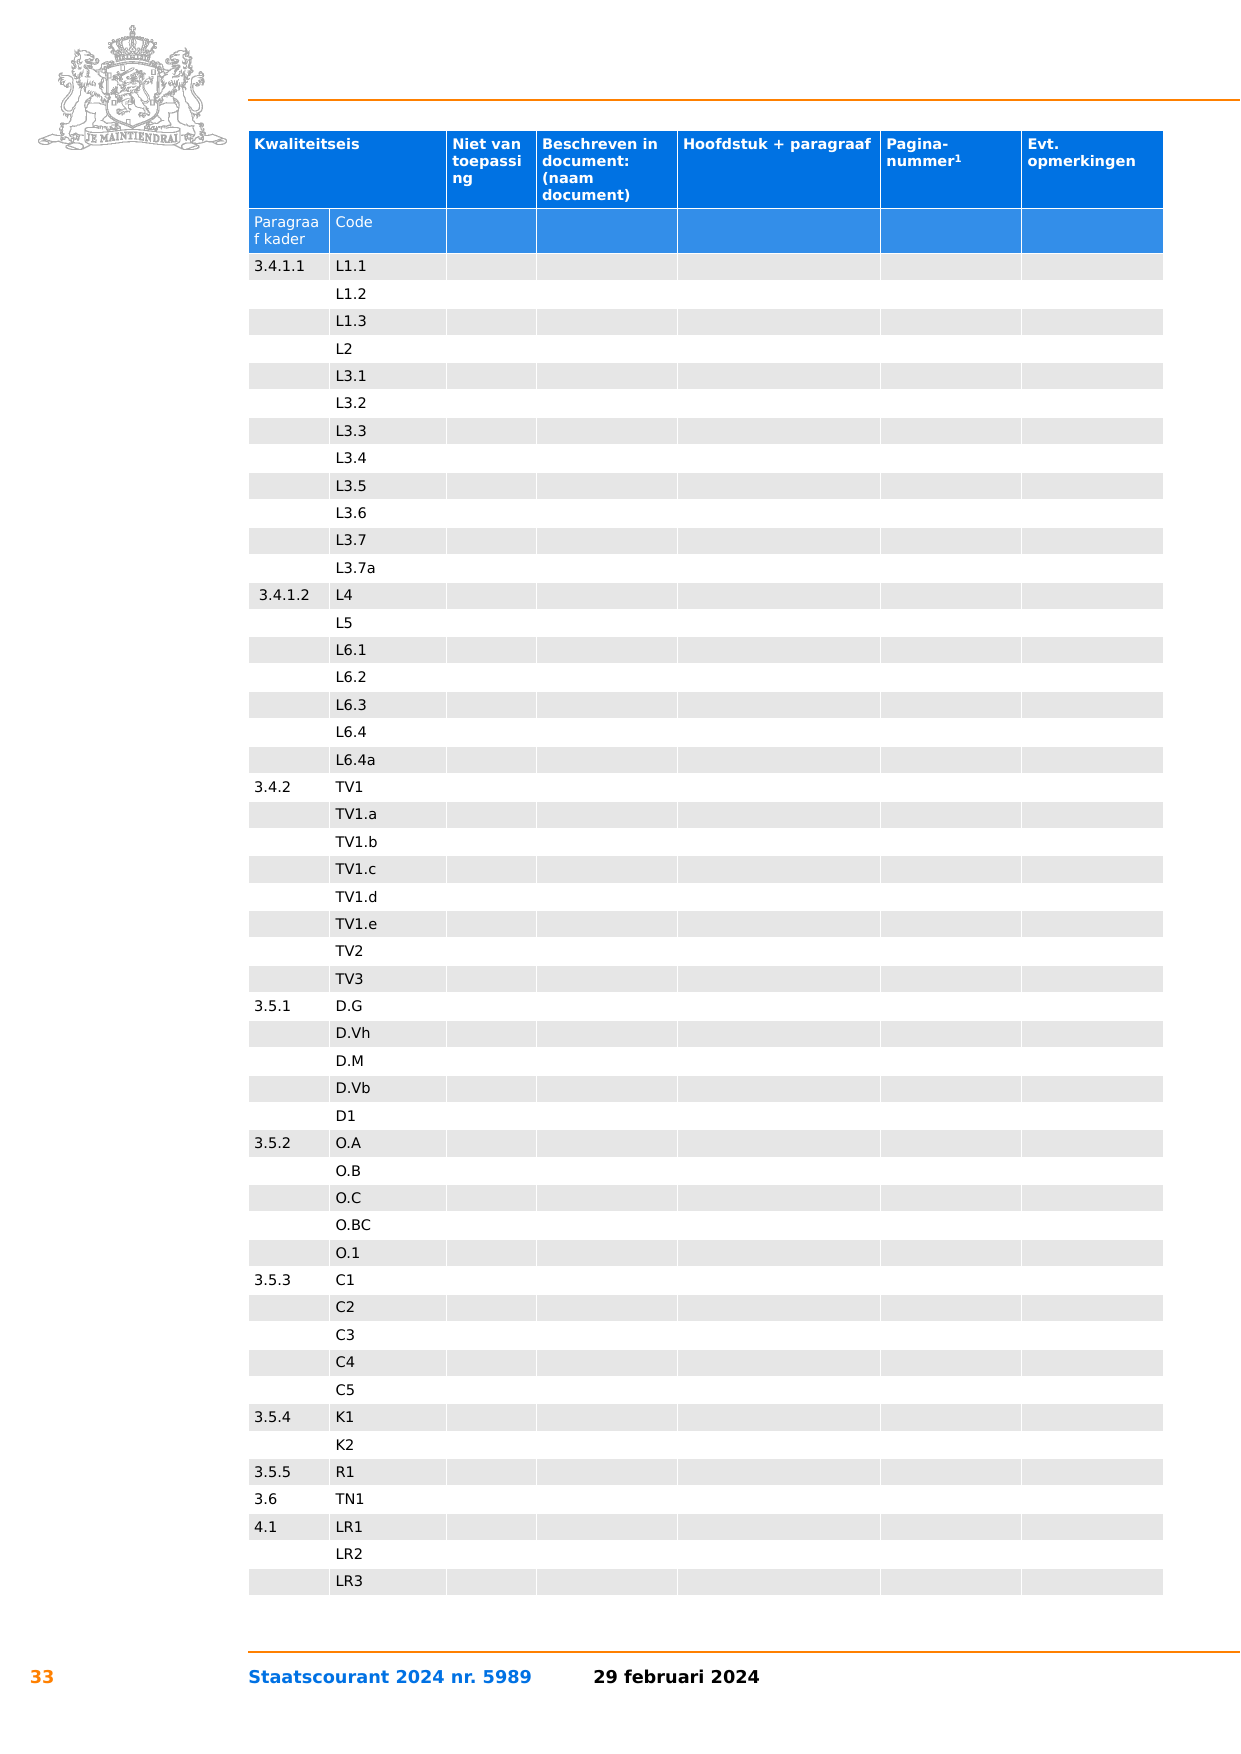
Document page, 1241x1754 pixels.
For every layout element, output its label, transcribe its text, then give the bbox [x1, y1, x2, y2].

table_cell [678, 1486, 880, 1513]
table_cell LR1 [330, 1514, 446, 1540]
table_cell [1022, 583, 1163, 609]
table_cell [1022, 692, 1163, 718]
table_cell [1022, 391, 1163, 417]
table_cell [678, 209, 880, 253]
table_cell [249, 309, 329, 335]
table_cell [1022, 1377, 1163, 1403]
table_cell [447, 336, 536, 362]
table_cell [678, 1295, 880, 1321]
table_cell [678, 363, 880, 389]
table_cell [881, 254, 1021, 280]
table_cell [881, 363, 1021, 389]
table_cell [249, 281, 329, 307]
table_cell [249, 391, 329, 417]
table_cell [1022, 1213, 1163, 1239]
table_cell [678, 966, 880, 992]
table_cell [537, 1350, 677, 1376]
table_cell [881, 1322, 1021, 1348]
table_cell TV1.e [330, 911, 446, 937]
table_cell [249, 884, 329, 910]
table_cell [678, 610, 880, 636]
table_cell TV1.c [330, 856, 446, 883]
table_cell [881, 1185, 1021, 1211]
table_cell [881, 1486, 1021, 1513]
table_cell D.G [330, 993, 446, 1020]
table_cell [537, 747, 677, 773]
table_cell [447, 665, 536, 691]
table_header Kwaliteitseis [249, 131, 446, 208]
table_cell [678, 391, 880, 417]
table_cell [447, 1103, 536, 1129]
table_cell [678, 774, 880, 801]
table_cell 3.6 [249, 1486, 329, 1513]
table_cell D.Vb [330, 1076, 446, 1102]
table_cell [249, 637, 329, 663]
table_cell [1022, 884, 1163, 910]
table_cell [447, 610, 536, 636]
table_cell [447, 1185, 536, 1211]
table_cell [537, 336, 677, 362]
table_cell [881, 993, 1021, 1020]
table_cell [537, 1377, 677, 1403]
table_cell [249, 939, 329, 965]
table_cell [537, 966, 677, 992]
table_cell [678, 1103, 880, 1129]
table_cell [1022, 418, 1163, 444]
table_cell [678, 719, 880, 746]
table_cell L5 [330, 610, 446, 636]
table_cell [537, 418, 677, 444]
table_cell [678, 309, 880, 335]
table_cell L4 [330, 583, 446, 609]
table_cell TV1.d [330, 884, 446, 910]
table_cell [537, 911, 677, 937]
table_cell K2 [330, 1432, 446, 1458]
table_cell [537, 884, 677, 910]
table_cell [678, 856, 880, 883]
table_cell [249, 1158, 329, 1184]
table_cell O.A [330, 1130, 446, 1157]
table_cell [249, 555, 329, 581]
table_cell [1022, 528, 1163, 554]
table_cell [678, 1350, 880, 1376]
table_cell C2 [330, 1295, 446, 1321]
table_cell [678, 1459, 880, 1485]
table_cell [447, 637, 536, 663]
table_cell [1022, 1021, 1163, 1047]
table_cell [249, 473, 329, 499]
table_cell [537, 1432, 677, 1458]
table_cell [1022, 209, 1163, 253]
table_cell [1022, 610, 1163, 636]
table_cell [678, 829, 880, 855]
table_cell [881, 939, 1021, 965]
table_cell [537, 1048, 677, 1074]
table_cell [678, 1267, 880, 1294]
table_cell [881, 719, 1021, 746]
table_cell [1022, 665, 1163, 691]
table_cell [447, 774, 536, 801]
table_cell [249, 500, 329, 527]
table_cell [1022, 1103, 1163, 1129]
table_cell [447, 254, 536, 280]
table_cell [678, 939, 880, 965]
table_cell [678, 1048, 880, 1074]
table_cell [249, 1541, 329, 1568]
table_cell [881, 856, 1021, 883]
table_cell [1022, 1350, 1163, 1376]
table_cell [1022, 1158, 1163, 1184]
table_cell L1.3 [330, 309, 446, 335]
table_cell [447, 719, 536, 746]
table_cell L3.5 [330, 473, 446, 499]
table_cell [447, 1459, 536, 1485]
table_cell [678, 1158, 880, 1184]
table_cell [249, 1322, 329, 1348]
table_cell [447, 1377, 536, 1403]
table_cell [881, 1021, 1021, 1047]
table_cell [249, 692, 329, 718]
table_cell [678, 1514, 880, 1540]
table_cell [447, 747, 536, 773]
table_cell [249, 829, 329, 855]
table_cell [447, 829, 536, 855]
table_cell [537, 939, 677, 965]
table_cell [1022, 336, 1163, 362]
table_cell [249, 802, 329, 828]
table_cell [678, 1322, 880, 1348]
table_cell [1022, 1459, 1163, 1485]
table_cell L3.2 [330, 391, 446, 417]
table_cell [537, 1240, 677, 1266]
table_cell [678, 1432, 880, 1458]
table_cell [678, 1076, 880, 1102]
table_cell [249, 1048, 329, 1074]
table_cell [881, 1432, 1021, 1458]
table_cell [1022, 747, 1163, 773]
table_cell [881, 445, 1021, 472]
table_cell [447, 309, 536, 335]
table_cell [678, 1404, 880, 1431]
table_cell [249, 1350, 329, 1376]
table_cell D.Vh [330, 1021, 446, 1047]
table_cell [881, 1514, 1021, 1540]
table_cell [1022, 1295, 1163, 1321]
table_cell [537, 528, 677, 554]
table_cell [881, 829, 1021, 855]
table_cell [447, 1267, 536, 1294]
table_cell [447, 583, 536, 609]
table_cell [1022, 281, 1163, 307]
table_cell TV1.a [330, 802, 446, 828]
table_cell C3 [330, 1322, 446, 1348]
table_cell [447, 1048, 536, 1074]
table_cell [537, 1569, 677, 1595]
table_cell [249, 966, 329, 992]
table_cell [447, 1213, 536, 1239]
table_cell [537, 829, 677, 855]
table_cell [881, 1377, 1021, 1403]
table_cell [1022, 1322, 1163, 1348]
table_cell [881, 336, 1021, 362]
table_cell [1022, 254, 1163, 280]
table_header Evt. opmerkingen [1022, 131, 1163, 208]
table_cell [447, 911, 536, 937]
table_cell [881, 774, 1021, 801]
table_cell [678, 993, 880, 1020]
table_cell [678, 1213, 880, 1239]
table_cell [881, 1158, 1021, 1184]
table_cell [249, 1432, 329, 1458]
table_cell [881, 1459, 1021, 1485]
table_cell [537, 1130, 677, 1157]
table_cell [881, 473, 1021, 499]
table_cell TV1.b [330, 829, 446, 855]
table_cell [881, 1103, 1021, 1129]
table_cell [678, 583, 880, 609]
table_cell [537, 1185, 677, 1211]
table_cell L3.1 [330, 363, 446, 389]
table_cell [1022, 363, 1163, 389]
table_cell [881, 747, 1021, 773]
table_cell [249, 1295, 329, 1321]
table_cell 3.5.1 [249, 993, 329, 1020]
table_cell [881, 391, 1021, 417]
table_cell L1.2 [330, 281, 446, 307]
table_cell [881, 1130, 1021, 1157]
table_cell [537, 281, 677, 307]
table_cell [249, 665, 329, 691]
table_cell 4.1 [249, 1514, 329, 1540]
table_cell [249, 1103, 329, 1129]
table_cell [537, 1076, 677, 1102]
table_cell [537, 473, 677, 499]
table_cell [678, 528, 880, 554]
table_cell [447, 856, 536, 883]
table_cell [537, 1459, 677, 1485]
table_cell [678, 747, 880, 773]
table_cell D.M [330, 1048, 446, 1074]
table_cell [881, 692, 1021, 718]
table_cell [537, 1267, 677, 1294]
table_cell [881, 966, 1021, 992]
table_cell [249, 363, 329, 389]
table_cell [447, 500, 536, 527]
table_cell L6.1 [330, 637, 446, 663]
table_cell [881, 1048, 1021, 1074]
table_cell [537, 637, 677, 663]
table_cell [1022, 1130, 1163, 1157]
table_cell L2 [330, 336, 446, 362]
table_cell [537, 1021, 677, 1047]
table_cell [678, 1377, 880, 1403]
table_cell [1022, 1048, 1163, 1074]
table_cell [537, 610, 677, 636]
table_cell [1022, 1185, 1163, 1211]
table_cell [537, 802, 677, 828]
table_cell [447, 1404, 536, 1431]
table_cell [1022, 829, 1163, 855]
table_cell [447, 418, 536, 444]
table_cell [249, 528, 329, 554]
table_cell [537, 583, 677, 609]
table_header Niet van toepassing [447, 131, 536, 208]
table_cell [1022, 939, 1163, 965]
table_cell [537, 993, 677, 1020]
table_cell [881, 281, 1021, 307]
table_cell L3.6 [330, 500, 446, 527]
table_cell L3.7a [330, 555, 446, 581]
table_cell [678, 911, 880, 937]
table_cell [537, 692, 677, 718]
table_cell [447, 1130, 536, 1157]
table_cell [1022, 911, 1163, 937]
table_cell [249, 418, 329, 444]
table_cell [249, 1240, 329, 1266]
table_cell [1022, 1541, 1163, 1568]
table_cell O.BC [330, 1213, 446, 1239]
table_cell [881, 555, 1021, 581]
table_cell [249, 911, 329, 937]
table_cell O.C [330, 1185, 446, 1211]
table_cell [537, 665, 677, 691]
table_cell [881, 418, 1021, 444]
table_cell O.B [330, 1158, 446, 1184]
table_cell [678, 281, 880, 307]
table_cell [678, 1021, 880, 1047]
table_cell [1022, 473, 1163, 499]
table_cell [249, 1076, 329, 1102]
table_cell 3.5.5 [249, 1459, 329, 1485]
table_cell [447, 1432, 536, 1458]
table_cell [447, 445, 536, 472]
table_cell [249, 445, 329, 472]
table_cell C5 [330, 1377, 446, 1403]
table_cell TV3 [330, 966, 446, 992]
table_cell L1.1 [330, 254, 446, 280]
table_cell [881, 1213, 1021, 1239]
table_cell [678, 336, 880, 362]
table_cell [1022, 1486, 1163, 1513]
table_cell 3.4.1.1 [249, 254, 329, 280]
table_cell LR2 [330, 1541, 446, 1568]
table_cell [447, 692, 536, 718]
table_cell [447, 528, 536, 554]
table_cell [881, 209, 1021, 253]
table_cell [678, 884, 880, 910]
table_cell [881, 911, 1021, 937]
table_cell R1 [330, 1459, 446, 1485]
table_cell [249, 610, 329, 636]
table_cell [249, 336, 329, 362]
table_cell [881, 1295, 1021, 1321]
table_cell [537, 1486, 677, 1513]
table_cell L6.3 [330, 692, 446, 718]
table_cell [447, 802, 536, 828]
table_cell [447, 363, 536, 389]
table_cell [1022, 309, 1163, 335]
table_cell [249, 719, 329, 746]
table_cell [447, 209, 536, 253]
table_cell [447, 281, 536, 307]
table_cell [537, 1213, 677, 1239]
table_cell [447, 884, 536, 910]
table_cell [678, 1541, 880, 1568]
table_cell [881, 610, 1021, 636]
table_header Pagina-nummer1 [881, 131, 1021, 208]
table_cell [537, 363, 677, 389]
table_cell [1022, 637, 1163, 663]
table_cell [537, 391, 677, 417]
table_cell [881, 309, 1021, 335]
table_cell [537, 774, 677, 801]
table_cell L3.7 [330, 528, 446, 554]
table_cell [447, 1295, 536, 1321]
table_cell [678, 1240, 880, 1266]
table_cell [678, 637, 880, 663]
table_cell C1 [330, 1267, 446, 1294]
table_cell [249, 747, 329, 773]
table_cell [881, 637, 1021, 663]
table_cell [537, 555, 677, 581]
table_cell [881, 583, 1021, 609]
table_cell [447, 473, 536, 499]
table_cell [881, 1404, 1021, 1431]
table_cell [447, 1569, 536, 1595]
table_cell [678, 254, 880, 280]
table_cell [249, 856, 329, 883]
table_cell [881, 1267, 1021, 1294]
table_cell [881, 1350, 1021, 1376]
table_cell [881, 528, 1021, 554]
table_cell [447, 1021, 536, 1047]
table_cell [447, 1350, 536, 1376]
table_cell [1022, 445, 1163, 472]
table_cell 3.5.2 [249, 1130, 329, 1157]
table_cell [537, 209, 677, 253]
table_cell L6.4a [330, 747, 446, 773]
table_cell [447, 1541, 536, 1568]
table_cell C4 [330, 1350, 446, 1376]
table_cell 3.4.1.2 [249, 583, 329, 609]
table_cell 3.5.3 [249, 1267, 329, 1294]
table_cell K1 [330, 1404, 446, 1431]
table_cell [537, 1158, 677, 1184]
table_cell Code [330, 209, 446, 253]
table_cell [447, 555, 536, 581]
table_cell [249, 1021, 329, 1047]
table_cell [537, 719, 677, 746]
table_cell [678, 500, 880, 527]
table_cell [1022, 993, 1163, 1020]
table_cell [1022, 856, 1163, 883]
table_cell [447, 1486, 536, 1513]
table_cell [537, 856, 677, 883]
table_cell [537, 1295, 677, 1321]
table_cell [1022, 555, 1163, 581]
table_cell LR3 [330, 1569, 446, 1595]
table_cell [447, 1158, 536, 1184]
table_cell [249, 1213, 329, 1239]
table_cell [678, 1185, 880, 1211]
table_cell [1022, 1240, 1163, 1266]
table_cell [537, 1404, 677, 1431]
table_cell [881, 884, 1021, 910]
table_cell [537, 500, 677, 527]
table_cell [1022, 719, 1163, 746]
table_cell [678, 445, 880, 472]
table_cell [537, 254, 677, 280]
table_cell [678, 802, 880, 828]
table_cell L3.4 [330, 445, 446, 472]
table_cell [537, 309, 677, 335]
table_cell 3.5.4 [249, 1404, 329, 1431]
table_cell TV1 [330, 774, 446, 801]
table_cell [678, 555, 880, 581]
table_cell [881, 1076, 1021, 1102]
table_cell Paragraaf kader [249, 209, 329, 253]
table_cell TV2 [330, 939, 446, 965]
table_cell [881, 500, 1021, 527]
table_cell TN1 [330, 1486, 446, 1513]
table_cell [881, 665, 1021, 691]
table_cell [1022, 966, 1163, 992]
table_cell [447, 966, 536, 992]
table_header Hoofdstuk + paragraaf [678, 131, 880, 208]
table_cell [1022, 500, 1163, 527]
table_cell [678, 418, 880, 444]
table_cell [1022, 1076, 1163, 1102]
table_cell [249, 1185, 329, 1211]
table_cell [1022, 1404, 1163, 1431]
table_cell L6.2 [330, 665, 446, 691]
table_cell [249, 1569, 329, 1595]
picture [38, 25, 227, 150]
table_cell D1 [330, 1103, 446, 1129]
table_cell [678, 1569, 880, 1595]
table_cell [447, 391, 536, 417]
table_cell [881, 1569, 1021, 1595]
table_header Beschreven in document: (naam document) [537, 131, 677, 208]
table_cell [447, 993, 536, 1020]
table_cell [881, 802, 1021, 828]
table_cell [537, 1103, 677, 1129]
table_cell [1022, 774, 1163, 801]
table_cell [881, 1240, 1021, 1266]
table_cell [1022, 802, 1163, 828]
table_cell [249, 1377, 329, 1403]
table_cell [537, 1541, 677, 1568]
table_cell [881, 1541, 1021, 1568]
table_cell [537, 1322, 677, 1348]
table_cell [447, 1076, 536, 1102]
table_cell [1022, 1432, 1163, 1458]
table_cell L6.4 [330, 719, 446, 746]
table_cell [678, 1130, 880, 1157]
table_cell [1022, 1569, 1163, 1595]
table_cell [447, 1322, 536, 1348]
table_cell L3.3 [330, 418, 446, 444]
table_cell [537, 1514, 677, 1540]
table_cell 3.4.2 [249, 774, 329, 801]
table_cell [447, 1240, 536, 1266]
table_cell [678, 692, 880, 718]
table_cell [447, 1514, 536, 1540]
table_cell [537, 445, 677, 472]
table_cell [678, 473, 880, 499]
table_cell [1022, 1267, 1163, 1294]
table_cell [447, 939, 536, 965]
table_cell [1022, 1514, 1163, 1540]
table_cell [678, 665, 880, 691]
table_cell O.1 [330, 1240, 446, 1266]
